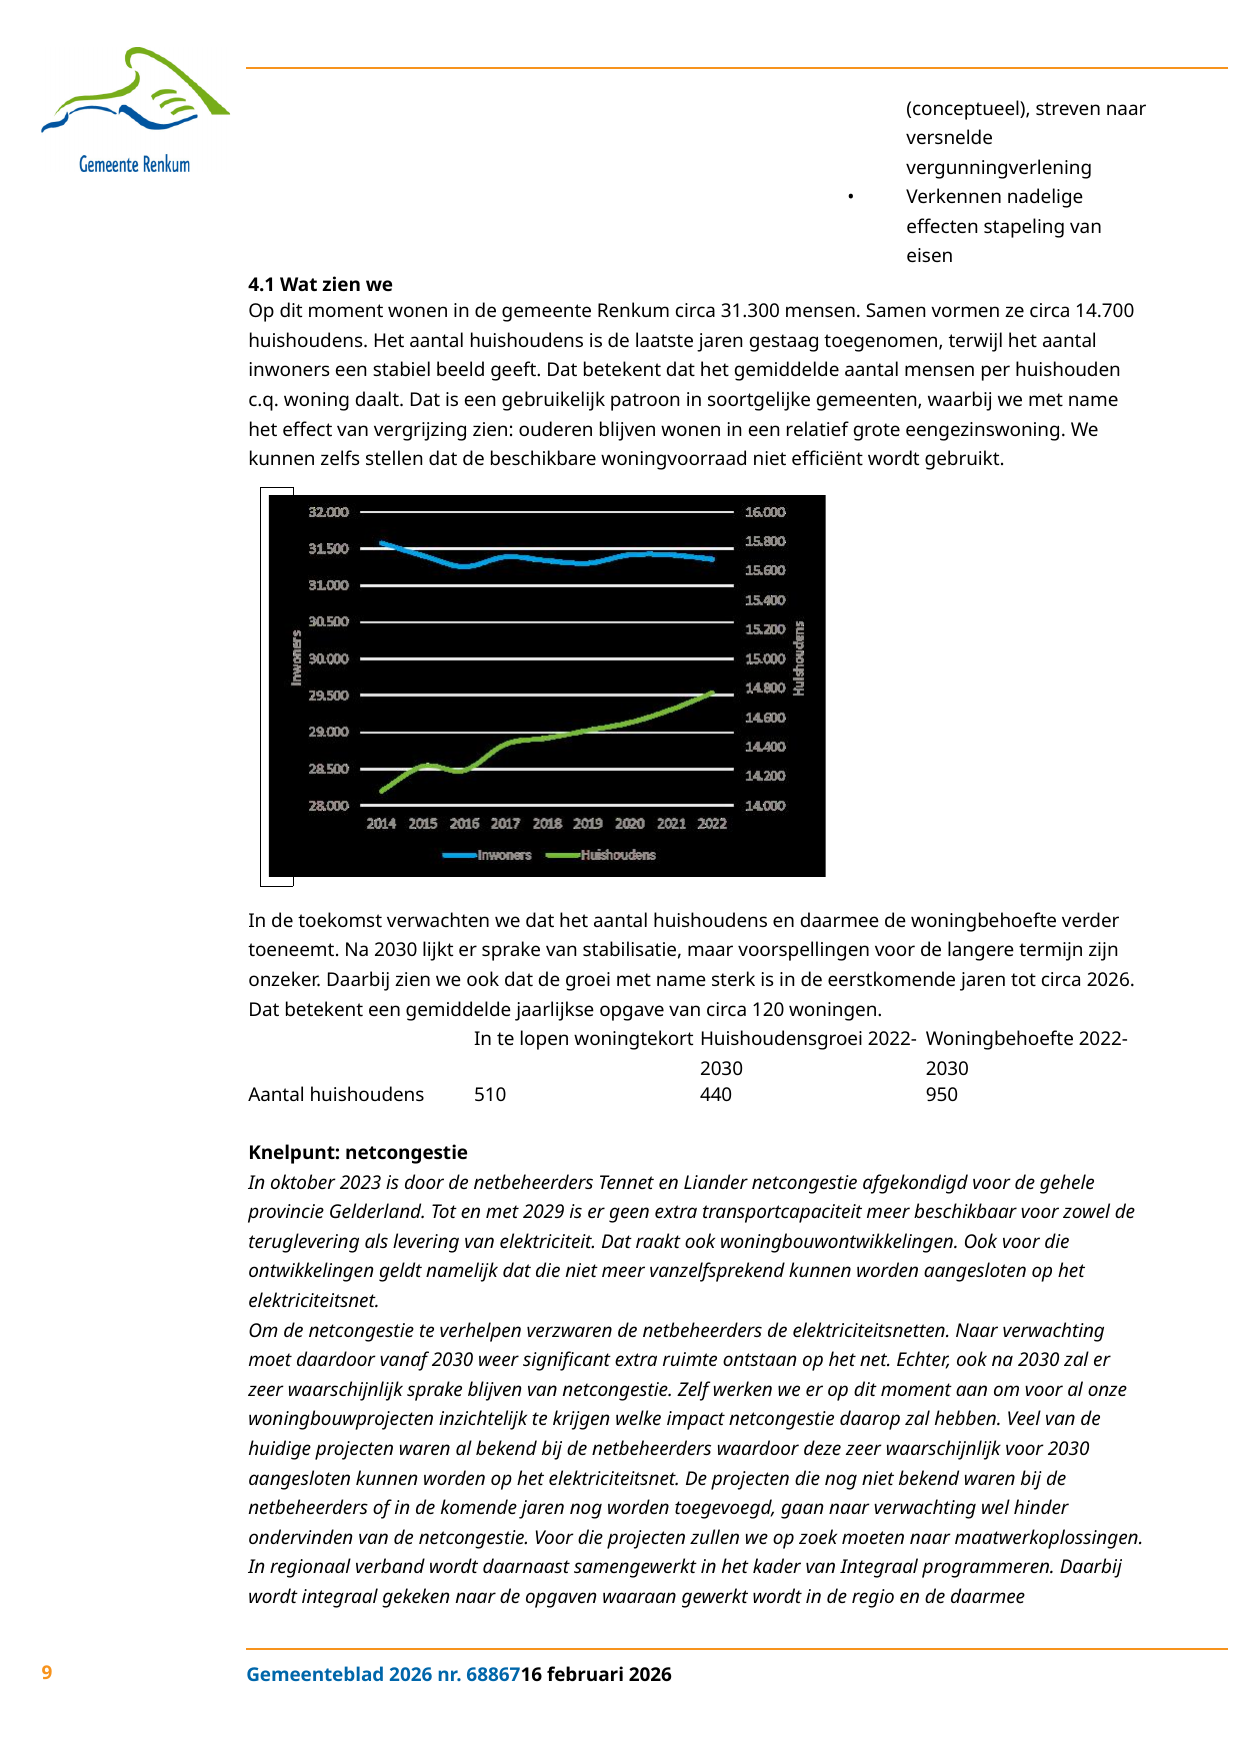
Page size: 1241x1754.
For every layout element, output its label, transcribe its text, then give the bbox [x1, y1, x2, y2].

table_cell 510 [474, 1081, 700, 1106]
table_cell (conceptueel), streven naar versnelde vergunningverlening Verkennen nadelige effecten stapeling van eisen [847, 95, 1152, 268]
table_header Woningbehoefte 2022-2030 [926, 1025, 1152, 1081]
text In de toekomst verwachten we dat het aantal huishoudens en daarmee de woningbehoefte verder toeneemt. Na 2030 lijkt er sprake van stabilisatie, maar voorspellingen voor de langere termijn zijn onzeker. Daarbij zien we ook dat de groei met name sterk is in de eerstkomende jaren tot circa 2026. Dat betekent een gemiddelde jaarlijkse opgave van circa 120 woningen. [248, 907, 1152, 1021]
picture [41, 47, 231, 172]
table_header [248, 1025, 474, 1081]
table_header Knelpunt: netcongestie In oktober 2023 is door de netbeheerders Tennet en Liander netcongestie afgekondigd voor de gehele provincie Gelderland. Tot en met 2029 is er geen extra transportcapaciteit meer beschikbaar voor zowel de teruglevering als levering van elektriciteit. Dat raakt ook woningbouwontwikkelingen. Ook voor die ontwikkelingen geldt namelijk dat die niet meer vanzelfsprekend kunnen worden aangesloten op het elektriciteitsnet. Om de netcongestie te verhelpen verzwaren de netbeheerders de elektriciteitsnetten. Naar verwachting moet daardoor vanaf 2030 weer significant extra ruimte ontstaan op het net. Echter, ook na 2030 zal er zeer waarschijnlijk sprake blijven van netcongestie. Zelf werken we er op dit moment aan om voor al onze woningbouwprojecten inzichtelijk te krijgen welke impact netcongestie daarop zal hebben. Veel van de huidige projecten waren al bekend bij de netbeheerders waardoor deze zeer waarschijnlijk voor 2030 aangesloten kunnen worden op het elektriciteitsnet. De projecten die nog niet bekend waren bij de netbeheerders of in de komende jaren nog worden toegevoegd, gaan naar verwachting wel hinder ondervinden van de netcongestie. Voor die projecten zullen we op zoek moeten naar maatwerkoplossingen. In regionaal verband wordt daarnaast samengewerkt in het kader van Integraal programmeren. Daarbij wordt integraal gekeken naar de opgaven waaraan gewerkt wordt in de regio en de daarmee [248, 1139, 1152, 1609]
table_cell [553, 95, 847, 268]
text Op dit moment wonen in de gemeente Renkum circa 31.300 mensen. Samen vormen ze circa 14.700 huishoudens. Het aantal huishoudens is de laatste jaren gestaag toegenomen, terwijl het aantal inwoners een stabiel beeld geeft. Dat betekent dat het gemiddelde aantal mensen per huishouden c.q. woning daalt. Dat is een gebruikelijk patroon in soortgelijke gemeenten, waarbij we met name het effect van vergrijzing zien: ouderen blijven wonen in een relatief grote eengezinswoning. We kunnen zelfs stellen dat de beschikbare woningvoorraad niet efficiënt wordt gebruikt. [248, 297, 1152, 471]
table_header In te lopen woningtekort [474, 1025, 700, 1081]
text 4.1 Wat zien we [248, 272, 1152, 297]
picture [268, 495, 826, 877]
table_cell 950 [926, 1081, 1152, 1106]
table_cell Aantal huishoudens [248, 1081, 474, 1106]
table_cell 440 [700, 1081, 926, 1106]
table_cell [248, 95, 552, 268]
table_header Huishoudensgroei 2022-2030 [700, 1025, 926, 1081]
